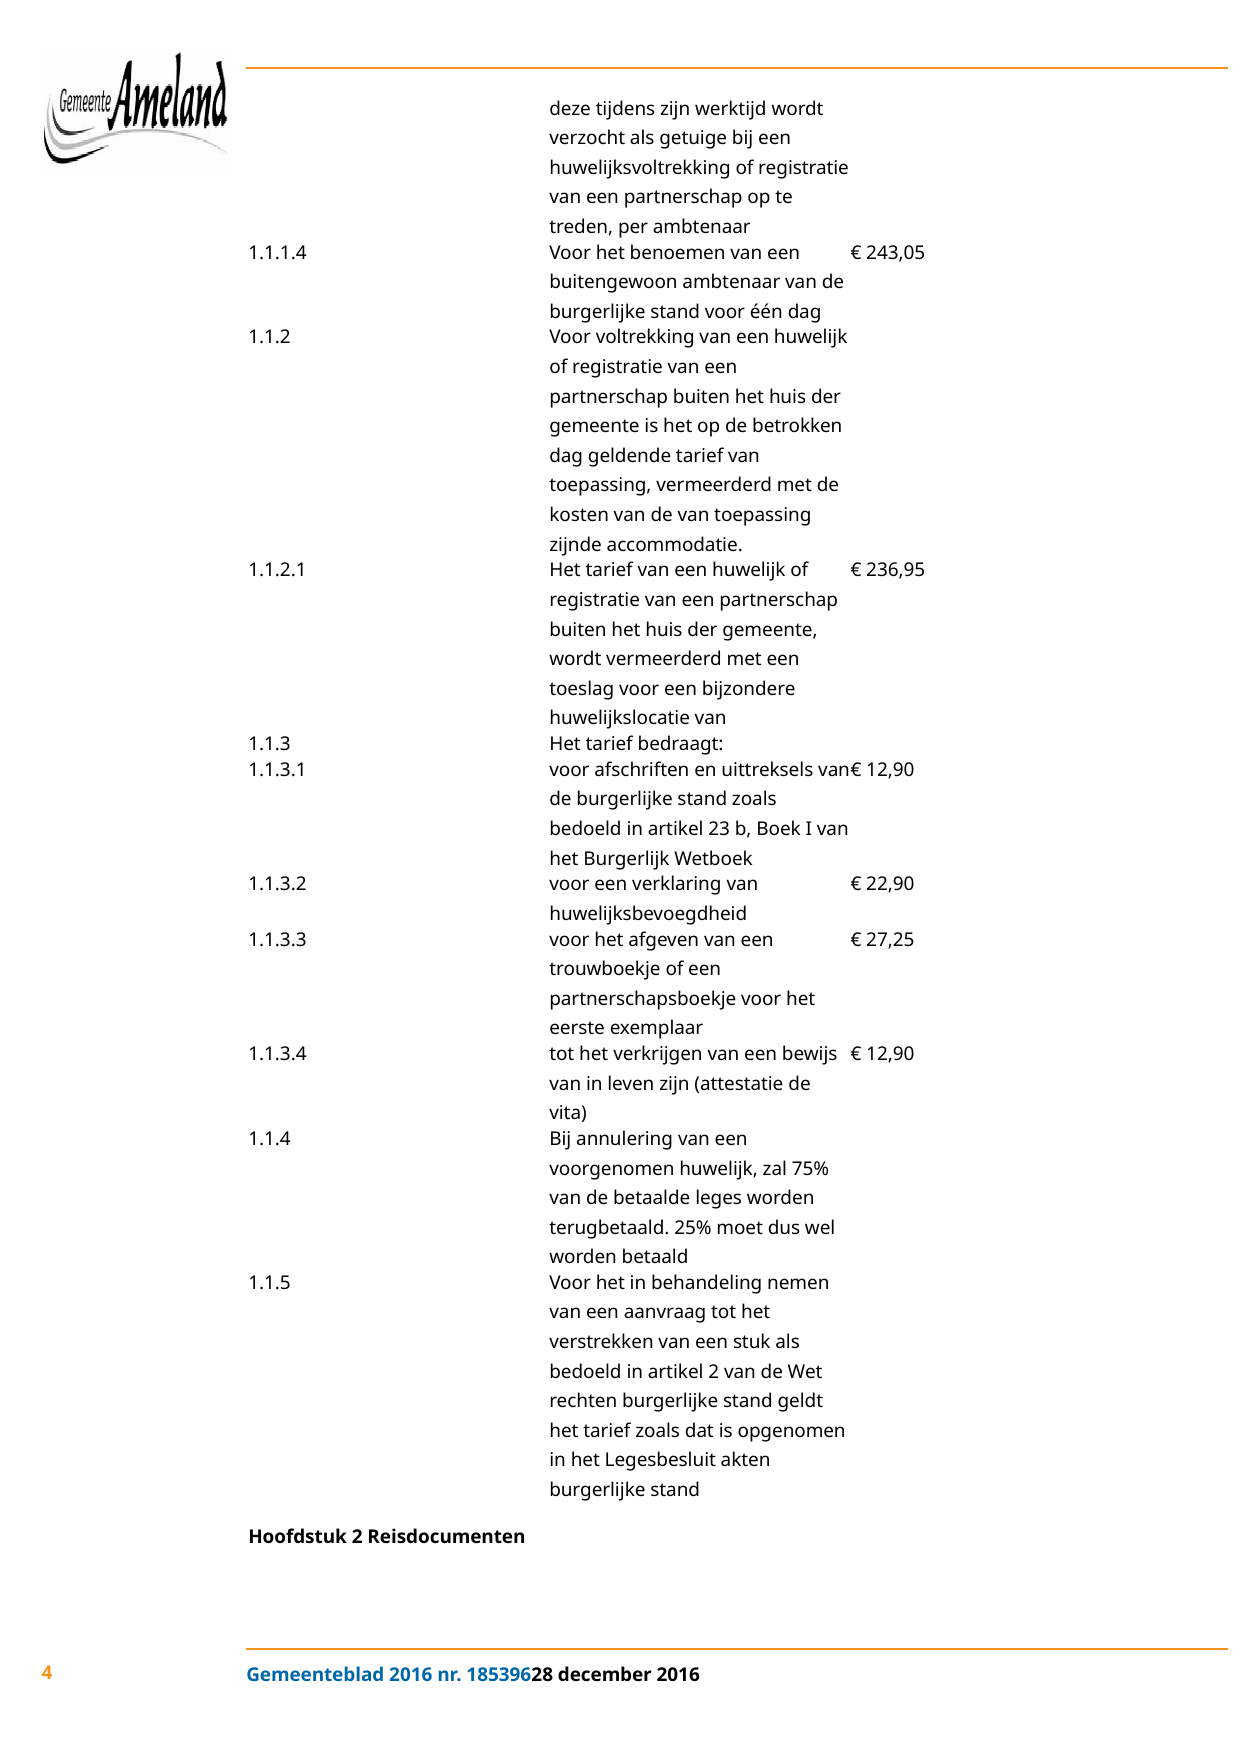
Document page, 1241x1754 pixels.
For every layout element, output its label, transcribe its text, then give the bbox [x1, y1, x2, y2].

table_cell 1.1.3.3 [248, 926, 549, 1040]
table_cell Voor het benoemen van een buitengewoon ambtenaar van de burgerlijke stand voor één dag [549, 239, 850, 324]
table_cell Het tarief bedraagt: [549, 730, 850, 756]
table_cell voor afschriften en uittreksels van de burgerlijke stand zoals bedoeld in artikel 23 b, Boek I van het Burgerlijk Wetboek [549, 756, 850, 870]
table_cell tot het verkrijgen van een bewijs van in leven zijn (attestatie de vita) [549, 1040, 850, 1125]
picture [41, 47, 231, 172]
table_cell Voor voltrekking van een huwelijk of registratie van een partnerschap buiten het huis der gemeente is het op de betrokken dag geldende tarief van toepassing, vermeerderd met de kosten van de van toepassing zijnde accommodatie. [549, 324, 850, 557]
table_cell 1.1.3.1 [248, 756, 549, 870]
table_cell € 27,25 [850, 926, 1152, 1040]
table_cell [248, 95, 549, 239]
table_cell 1.1.1.4 [248, 239, 549, 324]
table_cell [850, 1125, 1152, 1269]
table_cell € 236,95 [850, 557, 1152, 730]
table_cell Voor het in behandeling nemen van een aanvraag tot het verstrekken van een stuk als bedoeld in artikel 2 van de Wet rechten burgerlijke stand geldt het tarief zoals dat is opgenomen in het Legesbesluit akten burgerlijke stand [549, 1269, 850, 1502]
table_cell deze tijdens zijn werktijd wordt verzocht als getuige bij een huwelijksvoltrekking of registratie van een partnerschap op te treden, per ambtenaar [549, 95, 850, 239]
table_cell 1.1.5 [248, 1269, 549, 1502]
table_cell [850, 730, 1152, 756]
table_cell [850, 324, 1152, 557]
table_cell € 243,05 [850, 239, 1152, 324]
table_cell € 12,90 [850, 756, 1152, 870]
table_cell voor een verklaring van huwelijksbevoegdheid [549, 870, 850, 926]
table_cell voor het afgeven van een trouwboekje of een partnerschapsboekje voor het eerste exemplaar [549, 926, 850, 1040]
text Hoofdstuk 2 Reisdocumenten [248, 1521, 1152, 1550]
table_cell 1.1.3.2 [248, 870, 549, 926]
table_cell 1.1.3 [248, 730, 549, 756]
table_cell [850, 1269, 1152, 1502]
table_cell € 12,90 [850, 1040, 1152, 1125]
table_cell [850, 95, 1152, 239]
table_cell 1.1.4 [248, 1125, 549, 1269]
table_cell 1.1.2 [248, 324, 549, 557]
table_cell 1.1.3.4 [248, 1040, 549, 1125]
table_cell Bij annulering van een voorgenomen huwelijk, zal 75% van de betaalde leges worden terugbetaald. 25% moet dus wel worden betaald [549, 1125, 850, 1269]
table_cell € 22,90 [850, 870, 1152, 926]
table_cell Het tarief van een huwelijk of registratie van een partnerschap buiten het huis der gemeente, wordt vermeerderd met een toeslag voor een bijzondere huwelijkslocatie van [549, 557, 850, 730]
table_cell 1.1.2.1 [248, 557, 549, 730]
